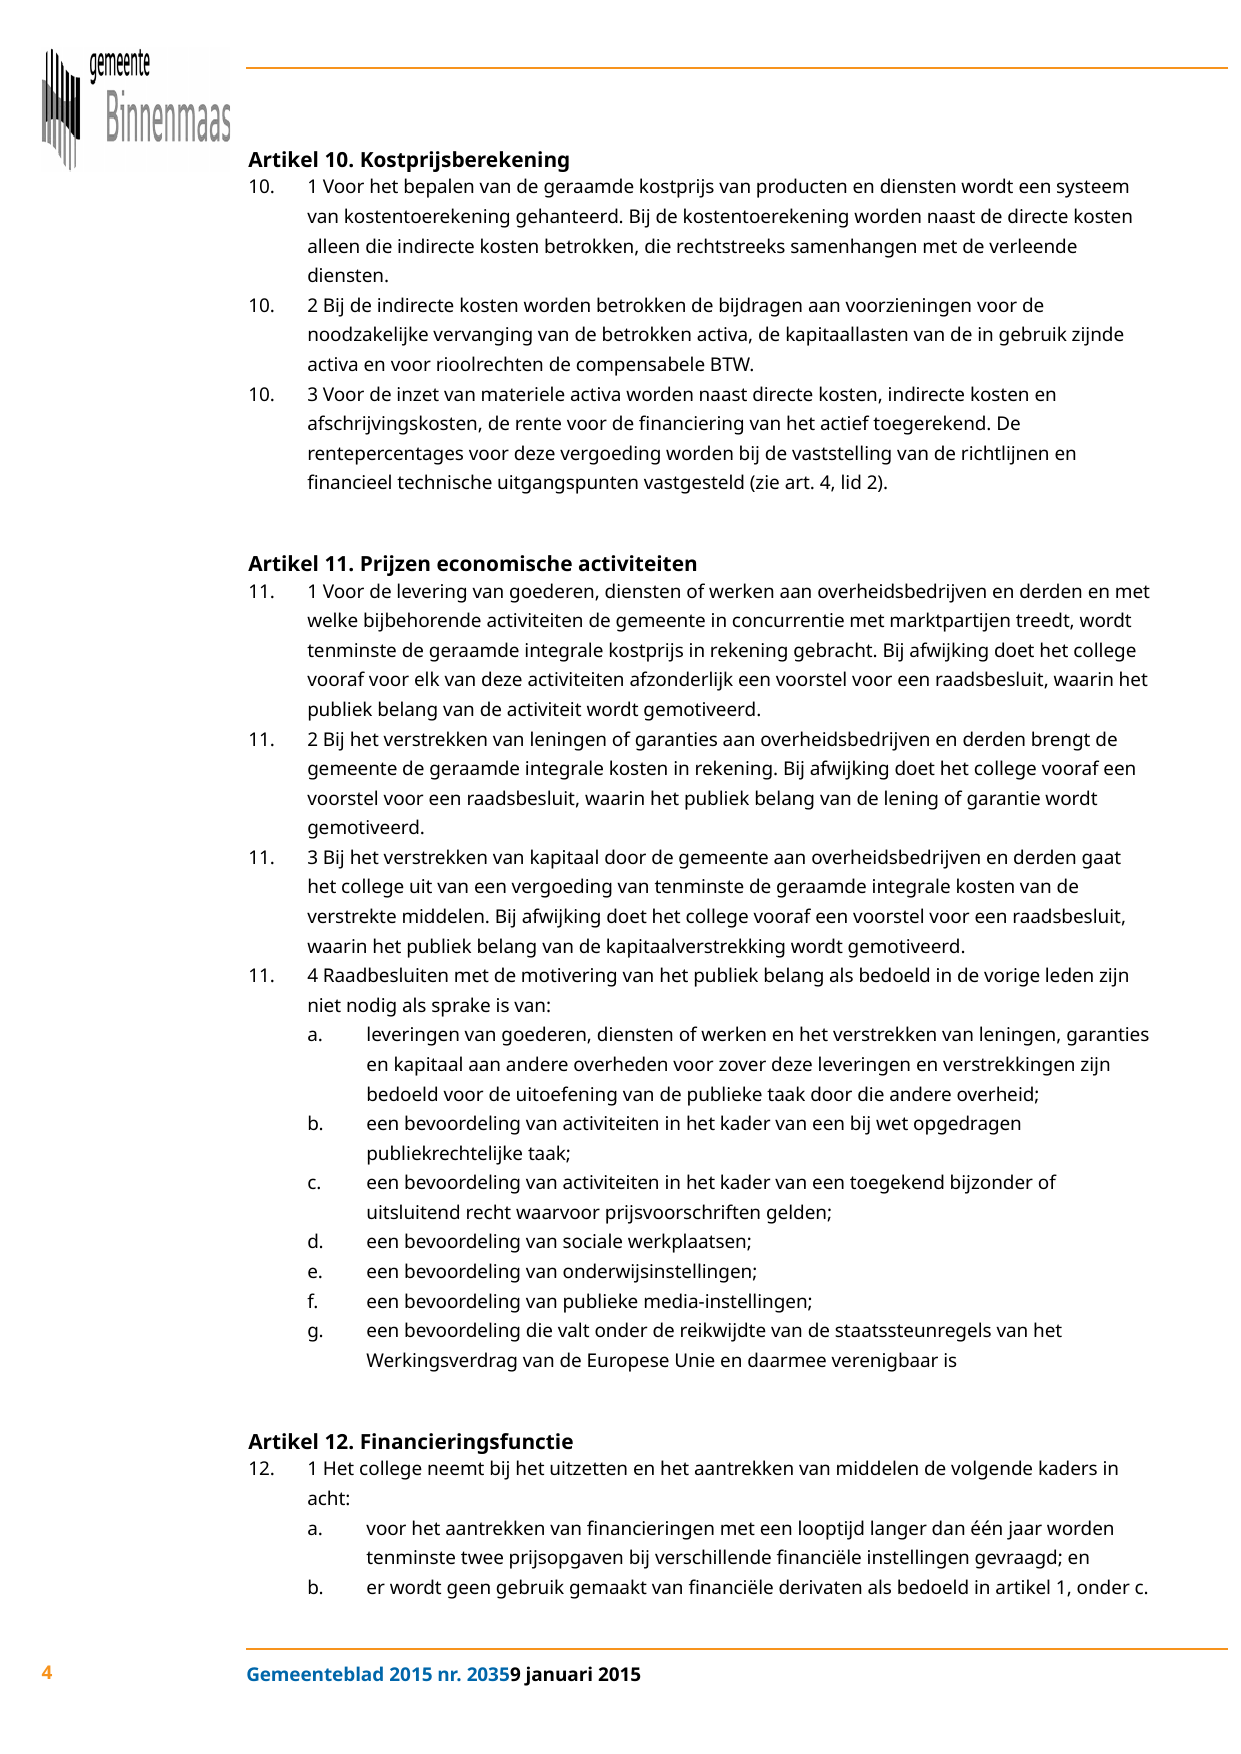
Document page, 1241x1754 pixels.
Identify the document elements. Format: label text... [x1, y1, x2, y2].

list een bevoordeling van sociale werkplaatsen; [307, 1229, 1152, 1254]
list een bevoordeling die valt onder de reikwijdte van de staatssteunregels van het Werkingsverdrag van de Europese Unie en daarmee verenigbaar is [307, 1317, 1152, 1373]
list 4 Raadbesluiten met de motivering van het publiek belang als bedoeld in de vorige leden zijn niet nodig als sprake is van: [248, 962, 1152, 1018]
list 3 Bij het verstrekken van kapitaal door de gemeente aan overheidsbedrijven en derden gaat het college uit van een vergoeding van tenminste de geraamde integrale kosten van de verstrekte middelen. Bij afwijking doet het college vooraf een voorstel voor een raadsbesluit, waarin het publiek belang van de kapitaalverstrekking wordt gemotiveerd. [248, 844, 1152, 959]
list 2 Bij het verstrekken van leningen of garanties aan overheidsbedrijven en derden brengt de gemeente de geraamde integrale kosten in rekening. Bij afwijking doet het college vooraf een voorstel voor een raadsbesluit, waarin het publiek belang van de lening of garantie wordt gemotiveerd. [248, 726, 1152, 840]
list een bevoordeling van onderwijsinstellingen; [307, 1258, 1152, 1284]
text Artikel 10. Kostprijsberekening [248, 145, 1152, 174]
list leveringen van goederen, diensten of werken en het verstrekken van leningen, garanties en kapitaal aan andere overheden voor zover deze leveringen en verstrekkingen zijn bedoeld voor de uitoefening van de publieke taak door die andere overheid; [307, 1022, 1152, 1107]
list een bevoordeling van activiteiten in het kader van een toegekend bijzonder of uitsluitend recht waarvoor prijsvoorschriften gelden; [307, 1169, 1152, 1225]
picture [41, 47, 231, 172]
list een bevoordeling van publieke media-instellingen; [307, 1288, 1152, 1314]
list 1 Voor de levering van goederen, diensten of werken aan overheidsbedrijven en derden en met welke bijbehorende activiteiten de gemeente in concurrentie met marktpartijen treedt, wordt tenminste de geraamde integrale kostprijs in rekening gebracht. Bij afwijking doet het college vooraf voor elk van deze activiteiten afzonderlijk een voorstel voor een raadsbesluit, waarin het publiek belang van de activiteit wordt gemotiveerd. [248, 578, 1152, 722]
list een bevoordeling van activiteiten in het kader van een bij wet opgedragen publiekrechtelijke taak; [307, 1110, 1152, 1166]
list 3 Voor de inzet van materiele activa worden naast directe kosten, indirecte kosten en afschrijvingskosten, de rente voor de financiering van het actief toegerekend. De rentepercentages voor deze vergoeding worden bij de vaststelling van de richtlijnen en financieel technische uitgangspunten vastgesteld (zie art. 4, lid 2). [248, 381, 1152, 495]
list 2 Bij de indirecte kosten worden betrokken de bijdragen aan voorzieningen voor de noodzakelijke vervanging van de betrokken activa, de kapitaallasten van de in gebruik zijnde activa en voor rioolrechten de compensabele BTW. [248, 292, 1152, 377]
list 1 Het college neemt bij het uitzetten en het aantrekken van middelen de volgende kaders in acht: [248, 1456, 1152, 1511]
list voor het aantrekken van financieringen met een looptijd langer dan één jaar worden tenminste twee prijsopgaven bij verschillende financiële instellingen gevraagd; en [307, 1515, 1152, 1570]
list 1 Voor het bepalen van de geraamde kostprijs van producten en diensten wordt een systeem van kostentoerekening gehanteerd. Bij de kostentoerekening worden naast de directe kosten alleen die indirecte kosten betrokken, die rechtstreeks samenhangen met de verleende diensten. [248, 174, 1152, 288]
text Artikel 11. Prijzen economische activiteiten [248, 549, 1152, 578]
text Artikel 12. Financieringsfunctie [248, 1427, 1152, 1456]
list er wordt geen gebruik gemaakt van financiële derivaten als bedoeld in artikel 1, onder c. [307, 1574, 1152, 1599]
